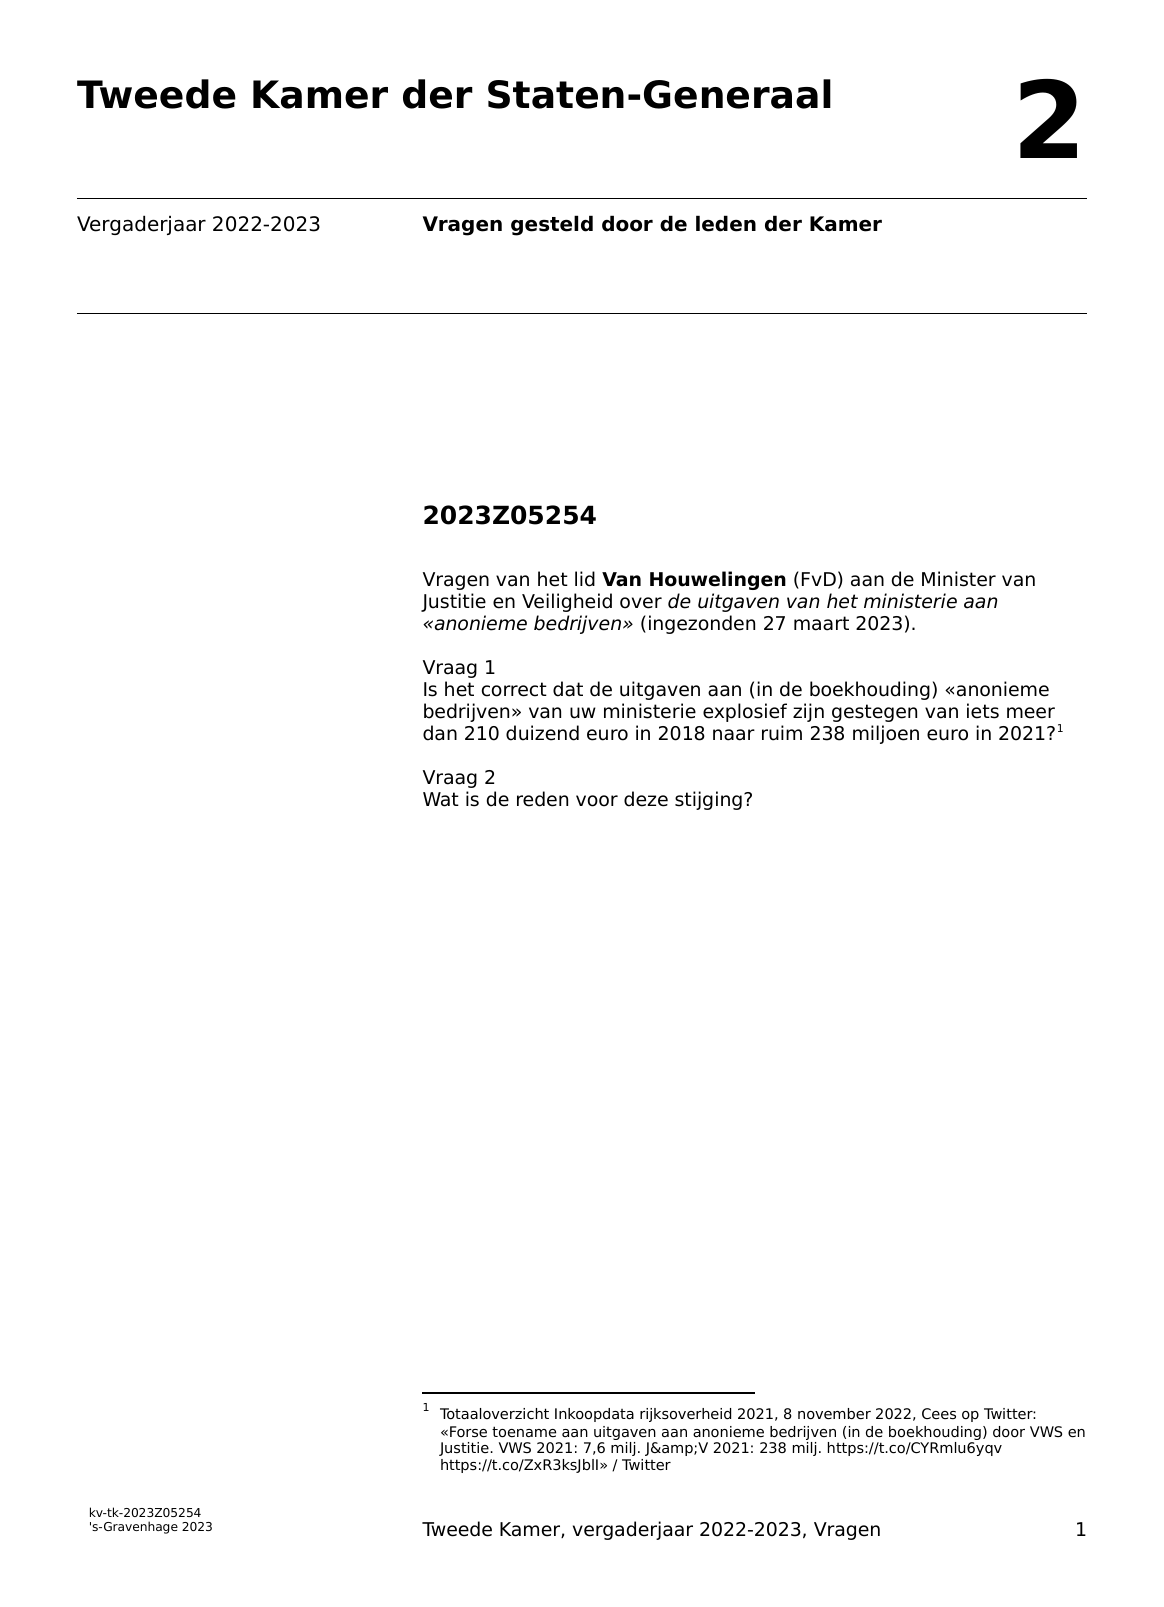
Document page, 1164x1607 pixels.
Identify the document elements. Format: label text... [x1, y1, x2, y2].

table_cell Vragen gesteld door de leden der Kamer [422, 199, 1087, 313]
table_cell Vergaderjaar 2022-2023 [77, 199, 422, 313]
text Is het correct dat de uitgaven aan (in de boekhouding) «anonieme bedrijven» van uw ministerie explosief zijn gestegen van iets meer dan 210 duizend euro in 2018 naar ruim 238 miljoen euro in 2021? [422, 679, 1087, 745]
text Wat is de reden voor deze stijging? [422, 789, 1087, 811]
text Vraag 1 [422, 657, 1087, 679]
table_header 2 [886, 59, 1087, 198]
text Totaaloverzicht Inkoopdata rijksoverheid 2021, 8 november 2022, Cees op Twitter: «Forse toename aan uitgaven aan anonieme bedrijven (in de boekhouding) door VWS en Justitie. VWS 2021: 7,6 milj. J&amp;V 2021: 238 milj. https://t.co/CYRmlu6yqv https://t.co/ZxR3ksJblI» / Twitter [422, 1402, 1087, 1474]
text Vragen van het lid Van Houwelingen (FvD) aan de Minister van Justitie en Veiligheid over de uitgaven van het ministerie aan «anonieme bedrijven» (ingezonden 27 maart 2023). [422, 569, 1087, 635]
table_header Tweede Kamer der Staten-Generaal [77, 59, 886, 198]
text 's-Gravenhage 2023 [88, 1520, 323, 1534]
text Vraag 2 [422, 767, 1087, 789]
text kv-tk-2023Z05254 [88, 1506, 323, 1520]
text 2023Z05254 [422, 501, 1087, 531]
